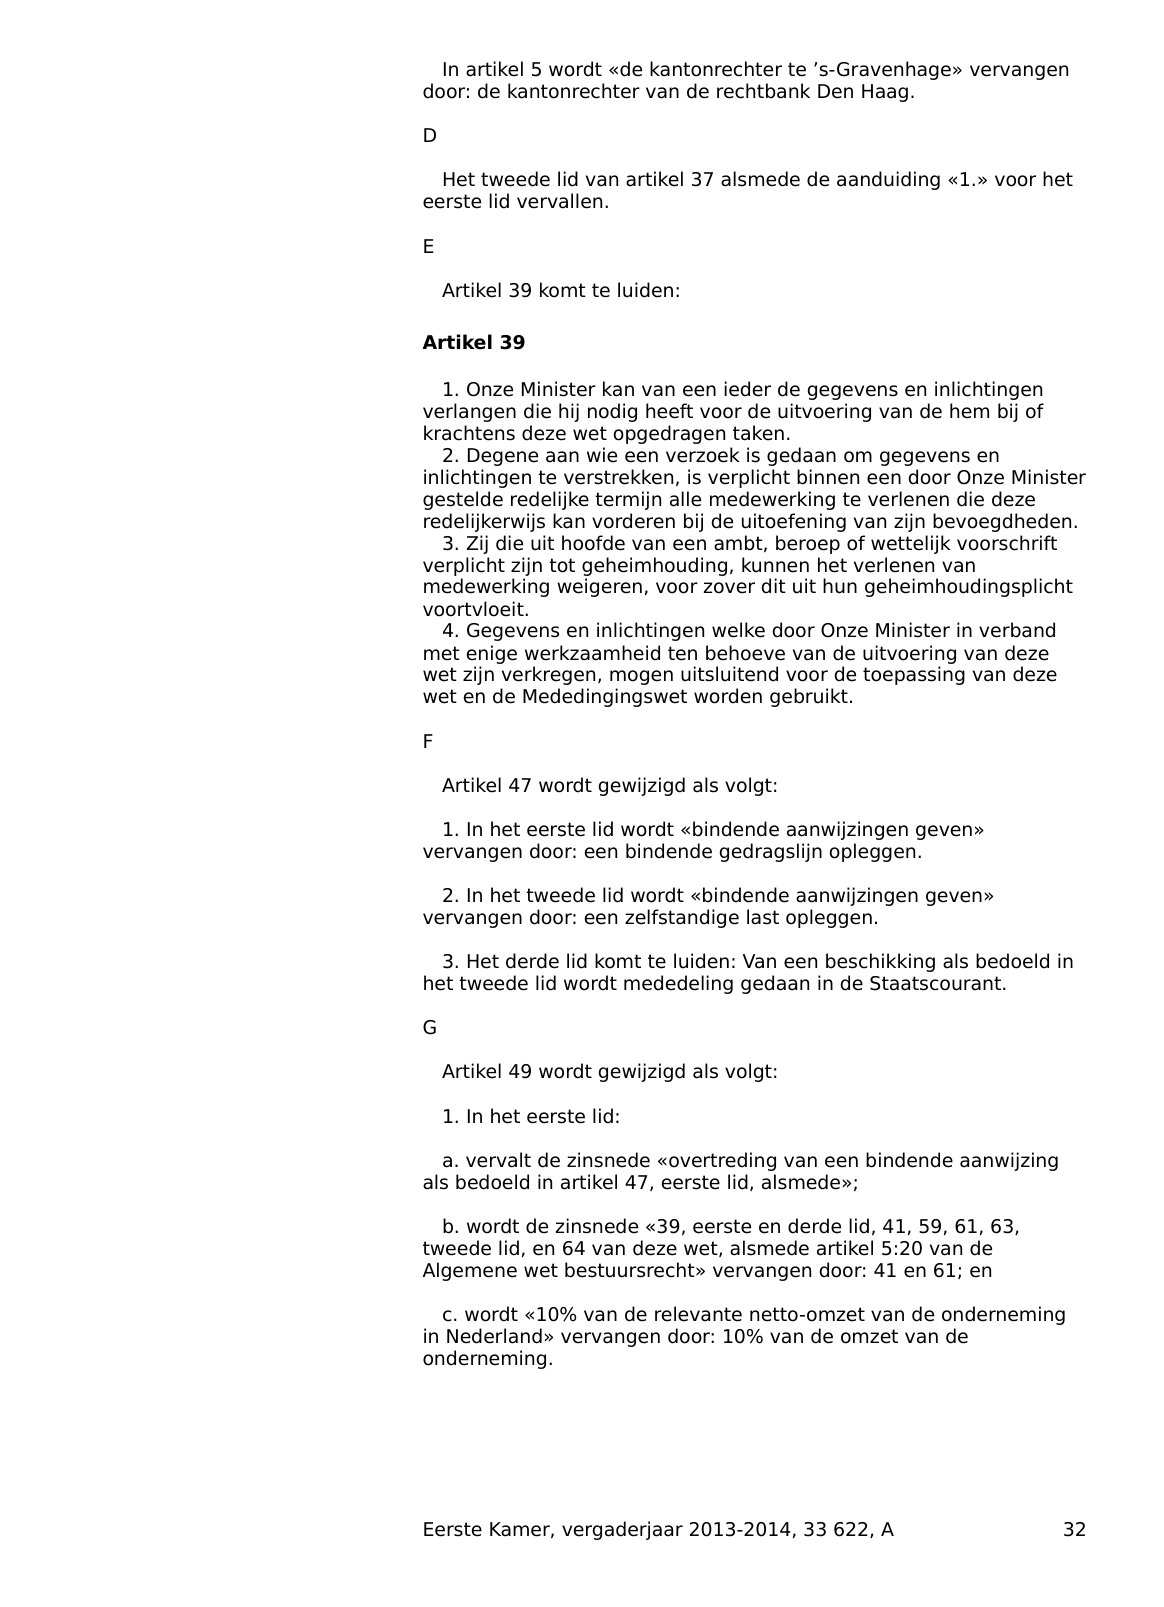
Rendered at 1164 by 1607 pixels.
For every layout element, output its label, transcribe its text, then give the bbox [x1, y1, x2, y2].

text 1. Onze Minister kan van een ieder de gegevens en inlichtingen verlangen die hij nodig heeft voor de uitvoering van de hem bij of krachtens deze wet opgedragen taken. [422, 379, 1087, 444]
text Artikel 39 komt te luiden: [422, 280, 1087, 302]
text 3. Zij die uit hoofde van een ambt, beroep of wettelijk voorschrift verplicht zijn tot geheimhouding, kunnen het verlenen van medewerking weigeren, voor zover dit uit hun geheimhoudingsplicht voortvloeit. [422, 532, 1087, 620]
text Het tweede lid van artikel 37 alsmede de aanduiding «1.» voor het eerste lid vervallen. [422, 169, 1087, 213]
text Artikel 47 wordt gewijzigd als volgt: [422, 775, 1087, 797]
text a. vervalt de zinsnede «overtreding van een bindende aanwijzing als bedoeld in artikel 47, eerste lid, alsmede»; [422, 1150, 1087, 1194]
text 1. In het eerste lid wordt «bindende aanwijzingen geven» vervangen door: een bindende gedragslijn opleggen. [422, 819, 1087, 863]
text 3. Het derde lid komt te luiden: Van een beschikking als bedoeld in het tweede lid wordt mededeling gedaan in de Staatscourant. [422, 951, 1087, 995]
text b. wordt de zinsnede «39, eerste en derde lid, 41, 59, 61, 63, tweede lid, en 64 van deze wet, alsmede artikel 5:20 van de Algemene wet bestuursrecht» vervangen door: 41 en 61; en [422, 1216, 1087, 1282]
text 4. Gegevens en inlichtingen welke door Onze Minister in verband met enige werkzaamheid ten behoeve van de uitvoering van deze wet zijn verkregen, mogen uitsluitend voor de toepassing van deze wet en de Mededingingswet worden gebruikt. [422, 620, 1087, 708]
text c. wordt «10% van de relevante netto-omzet van de onderneming in Nederland» vervangen door: 10% van de omzet van de onderneming. [422, 1304, 1087, 1370]
text E [422, 236, 1087, 257]
text Artikel 49 wordt gewijzigd als volgt: [422, 1061, 1087, 1083]
text G [422, 1017, 1087, 1039]
text 1. In het eerste lid: [422, 1106, 1087, 1128]
text F [422, 731, 1087, 752]
text D [422, 125, 1087, 147]
text In artikel 5 wordt «de kantonrechter te ’s-Gravenhage» vervangen door: de kantonrechter van de rechtbank Den Haag. [422, 59, 1087, 103]
subtitle Artikel 39 [422, 332, 1087, 354]
text 2. Degene aan wie een verzoek is gedaan om gegevens en inlichtingen te verstrekken, is verplicht binnen een door Onze Minister gestelde redelijke termijn alle medewerking te verlenen die deze redelijkerwijs kan vorderen bij de uitoefening van zijn bevoegdheden. [422, 444, 1087, 532]
text 2. In het tweede lid wordt «bindende aanwijzingen geven» vervangen door: een zelfstandige last opleggen. [422, 885, 1087, 929]
